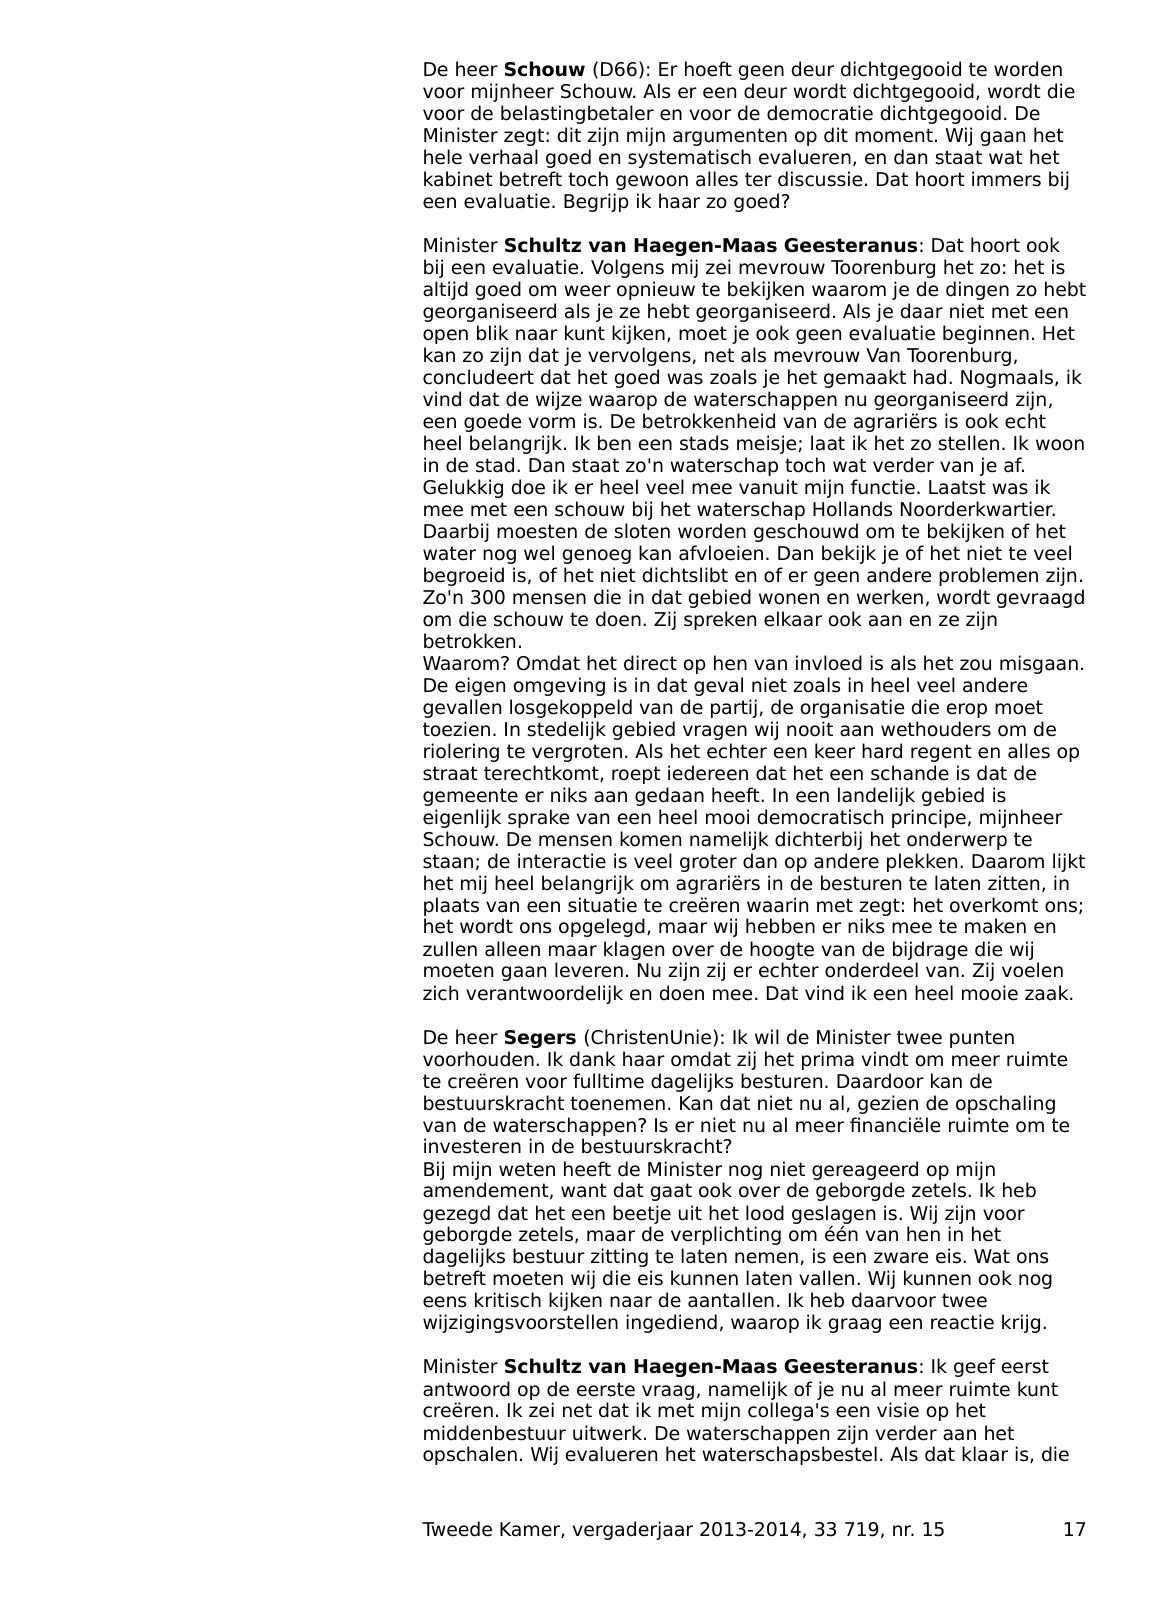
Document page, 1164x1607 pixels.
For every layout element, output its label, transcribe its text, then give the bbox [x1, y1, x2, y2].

text Minister Schultz van Haegen-Maas Geesteranus: Ik geef eerst antwoord op de eerste vraag, namelijk of je nu al meer ruimte kunt creëren. Ik zei net dat ik met mijn collega's een visie op het middenbestuur uitwerk. De waterschappen zijn verder aan het opschalen. Wij evalueren het waterschapsbestel. Als dat klaar is, die [422, 1356, 1087, 1466]
text De heer Segers (ChristenUnie): Ik wil de Minister twee punten voorhouden. Ik dank haar omdat zij het prima vindt om meer ruimte te creëren voor fulltime dagelijks besturen. Daardoor kan de bestuurskracht toenemen. Kan dat niet nu al, gezien de opschaling van de waterschappen? Is er niet nu al meer financiële ruimte om te investeren in de bestuurskracht? [422, 1027, 1087, 1158]
text Bij mijn weten heeft de Minister nog niet gereageerd op mijn amendement, want dat gaat ook over de geborgde zetels. Ik heb gezegd dat het een beetje uit het lood geslagen is. Wij zijn voor geborgde zetels, maar de verplichting om één van hen in het dagelijks bestuur zitting te laten nemen, is een zware eis. Wat ons betreft moeten wij die eis kunnen laten vallen. Wij kunnen ook nog eens kritisch kijken naar de aantallen. Ik heb daarvoor twee wijzigingsvoorstellen ingediend, waarop ik graag een reactie krijg. [422, 1158, 1087, 1334]
text Waarom? Omdat het direct op hen van invloed is als het zou misgaan. De eigen omgeving is in dat geval niet zoals in heel veel andere gevallen losgekoppeld van de partij, de organisatie die erop moet toezien. In stedelijk gebied vragen wij nooit aan wethouders om de riolering te vergroten. Als het echter een keer hard regent en alles op straat terechtkomt, roept iedereen dat het een schande is dat de gemeente er niks aan gedaan heeft. In een landelijk gebied is eigenlijk sprake van een heel mooi democratisch principe, mijnheer Schouw. De mensen komen namelijk dichterbij het onderwerp te staan; de interactie is veel groter dan op andere plekken. Daarom lijkt het mij heel belangrijk om agrariërs in de besturen te laten zitten, in plaats van een situatie te creëren waarin met zegt: het overkomt ons; het wordt ons opgelegd, maar wij hebben er niks mee te maken en zullen alleen maar klagen over de hoogte van de bijdrage die wij moeten gaan leveren. Nu zijn zij er echter onderdeel van. Zij voelen zich verantwoordelijk en doen mee. Dat vind ik een heel mooie zaak. [422, 653, 1087, 1004]
text Minister Schultz van Haegen-Maas Geesteranus: Dat hoort ook bij een evaluatie. Volgens mij zei mevrouw Toorenburg het zo: het is altijd goed om weer opnieuw te bekijken waarom je de dingen zo hebt georganiseerd als je ze hebt georganiseerd. Als je daar niet met een open blik naar kunt kijken, moet je ook geen evaluatie beginnen. Het kan zo zijn dat je vervolgens, net als mevrouw Van Toorenburg, concludeert dat het goed was zoals je het gemaakt had. Nogmaals, ik vind dat de wijze waarop de waterschappen nu georganiseerd zijn, een goede vorm is. De betrokkenheid van de agrariërs is ook echt heel belangrijk. Ik ben een stads meisje; laat ik het zo stellen. Ik woon in de stad. Dan staat zo'n waterschap toch wat verder van je af. Gelukkig doe ik er heel veel mee vanuit mijn functie. Laatst was ik mee met een schouw bij het waterschap Hollands Noorderkwartier. Daarbij moesten de sloten worden geschouwd om te bekijken of het water nog wel genoeg kan afvloeien. Dan bekijk je of het niet te veel begroeid is, of het niet dichtslibt en of er geen andere problemen zijn. Zo'n 300 mensen die in dat gebied wonen en werken, wordt gevraagd om die schouw te doen. Zij spreken elkaar ook aan en ze zijn betrokken. [422, 235, 1087, 653]
text De heer Schouw (D66): Er hoeft geen deur dichtgegooid te worden voor mijnheer Schouw. Als er een deur wordt dichtgegooid, wordt die voor de belastingbetaler en voor de democratie dichtgegooid. De Minister zegt: dit zijn mijn argumenten op dit moment. Wij gaan het hele verhaal goed en systematisch evalueren, en dan staat wat het kabinet betreft toch gewoon alles ter discussie. Dat hoort immers bij een evaluatie. Begrijp ik haar zo goed? [422, 59, 1087, 213]
